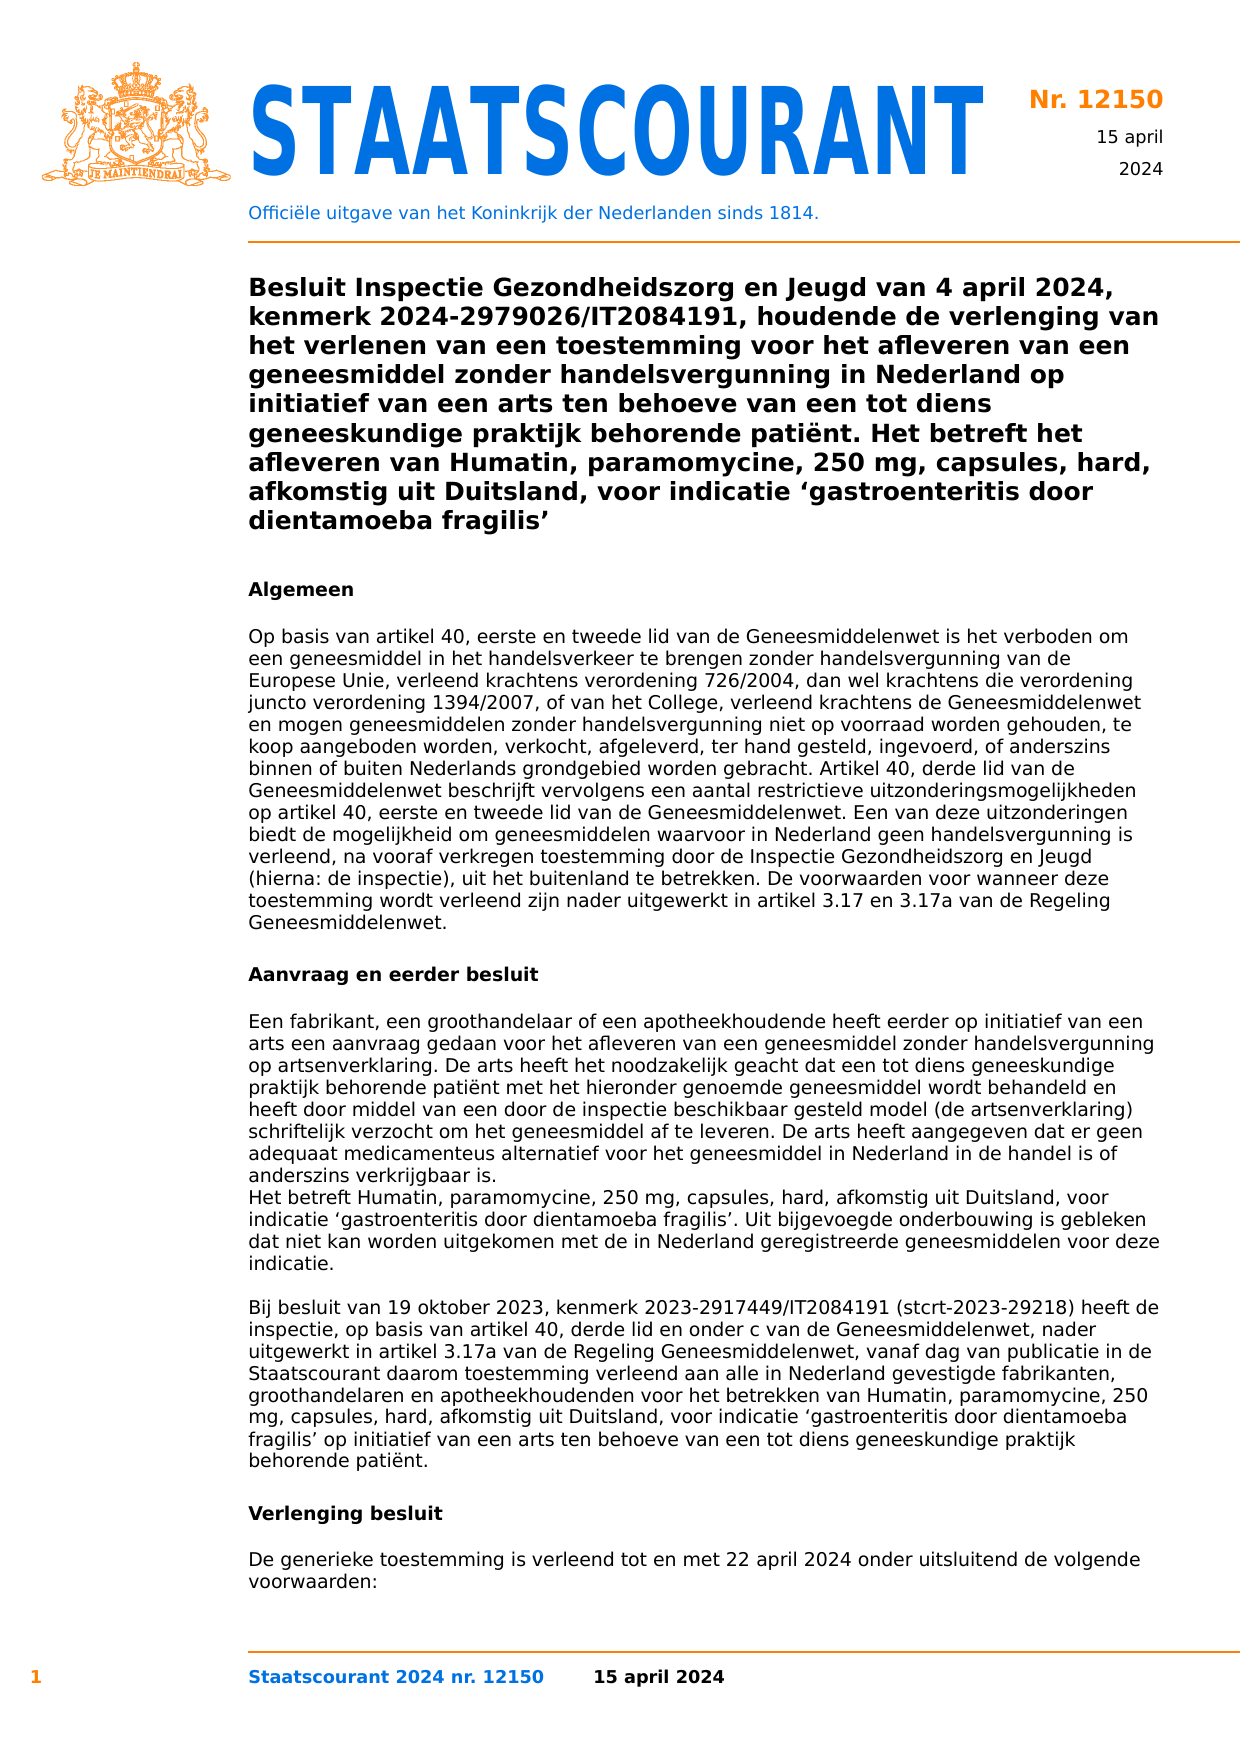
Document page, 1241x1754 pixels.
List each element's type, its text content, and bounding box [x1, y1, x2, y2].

text Het betreft Humatin, paramomycine, 250 mg, capsules, hard, afkomstig uit Duitsland, voor indicatie ‘gastroenteritis door dientamoeba fragilis’. Uit bijgevoegde onderbouwing is gebleken dat niet kan worden uitgekomen met de in Nederland geregistreerde geneesmiddelen voor deze indicatie. [248, 1187, 1163, 1275]
subtitle Algemeen [248, 579, 1163, 601]
text De generieke toestemming is verleend tot en met 22 april 2024 onder uitsluitend de volgende voorwaarden: [248, 1549, 1163, 1593]
table_cell 15 april [998, 121, 1240, 153]
table_header [25, 62, 248, 241]
text Op basis van artikel 40, eerste en tweede lid van de Geneesmiddelenwet is het verboden om een geneesmiddel in het handelsverkeer te brengen zonder handelsvergunning van de Europese Unie, verleend krachtens verordening 726/2004, dan wel krachtens die verordening juncto verordening 1394/2007, of van het College, verleend krachtens de Geneesmiddelenwet en mogen geneesmiddelen zonder handelsvergunning niet op voorraad worden gehouden, te koop aangeboden worden, verkocht, afgeleverd, ter hand gesteld, ingevoerd, of anderszins binnen of buiten Nederlands grondgebied worden gebracht. Artikel 40, derde lid van de Geneesmiddelenwet beschrijft vervolgens een aantal restrictieve uitzonderingsmogelijkheden op artikel 40, eerste en tweede lid van de Geneesmiddelenwet. Een van deze uitzonderingen biedt de mogelijkheid om geneesmiddelen waarvoor in Nederland geen handelsvergunning is verleend, na vooraf verkregen toestemming door de Inspectie Gezondheidszorg en Jeugd (hierna: de inspectie), uit het buitenland te betrekken. De voorwaarden voor wanneer deze toestemming wordt verleend zijn nader uitgewerkt in artikel 3.17 en 3.17a van de Regeling Geneesmiddelenwet. [248, 626, 1163, 934]
table_cell Officiële uitgave van het Koninkrijk der Nederlanden sinds 1814. [248, 203, 1240, 241]
table_cell 2024 [998, 153, 1240, 203]
text Bij besluit van 19 oktober 2023, kenmerk 2023-2917449/IT2084191 (stcrt-2023-29218) heeft de inspectie, op basis van artikel 40, derde lid en onder c van de Geneesmiddelenwet, nader uitgewerkt in artikel 3.17a van de Regeling Geneesmiddelenwet, vanaf dag van publicatie in de Staatscourant daarom toestemming verleend aan alle in Nederland gevestigde fabrikanten, groothandelaren en apotheekhoudenden voor het betrekken van Humatin, paramomycine, 250 mg, capsules, hard, afkomstig uit Duitsland, voor indicatie ‘gastroenteritis door dientamoeba fragilis’ op initiatief van een arts ten behoeve van een tot diens geneeskundige praktijk behorende patiënt. [248, 1297, 1163, 1472]
text Een fabrikant, een groothandelaar of een apotheekhoudende heeft eerder op initiatief van een arts een aanvraag gedaan voor het afleveren van een geneesmiddel zonder handelsvergunning op artsenverklaring. De arts heeft het noodzakelijk geacht dat een tot diens geneeskundige praktijk behorende patiënt met het hieronder genoemde geneesmiddel wordt behandeld en heeft door middel van een door de inspectie beschikbaar gesteld model (de artsenverklaring) schriftelijk verzocht om het geneesmiddel af te leveren. De arts heeft aangegeven dat er geen adequaat medicamenteus alternatief voor het geneesmiddel in Nederland in de handel is of anderszins verkrijgbaar is. [248, 1011, 1163, 1187]
table_header Nr. 12150 [998, 62, 1240, 121]
subtitle Verlenging besluit [248, 1502, 1163, 1524]
subtitle Besluit Inspectie Gezondheidszorg en Jeugd van 4 april 2024, kenmerk 2024-2979026/IT2084191, houdende de verlenging van het verlenen van een toestemming voor het afleveren van een geneesmiddel zonder handelsvergunning in Nederland op initiatief van een arts ten behoeve van een tot diens geneeskundige praktijk behorende patiënt. Het betreft het afleveren van Humatin, paramomycine, 250 mg, capsules, hard, afkomstig uit Duitsland, voor indicatie ‘gastroenteritis door dientamoeba fragilis’ [248, 273, 1163, 536]
table_header STAATSCOURANT [248, 62, 998, 203]
subtitle Aanvraag en eerder besluit [248, 964, 1163, 986]
picture [41, 62, 231, 186]
